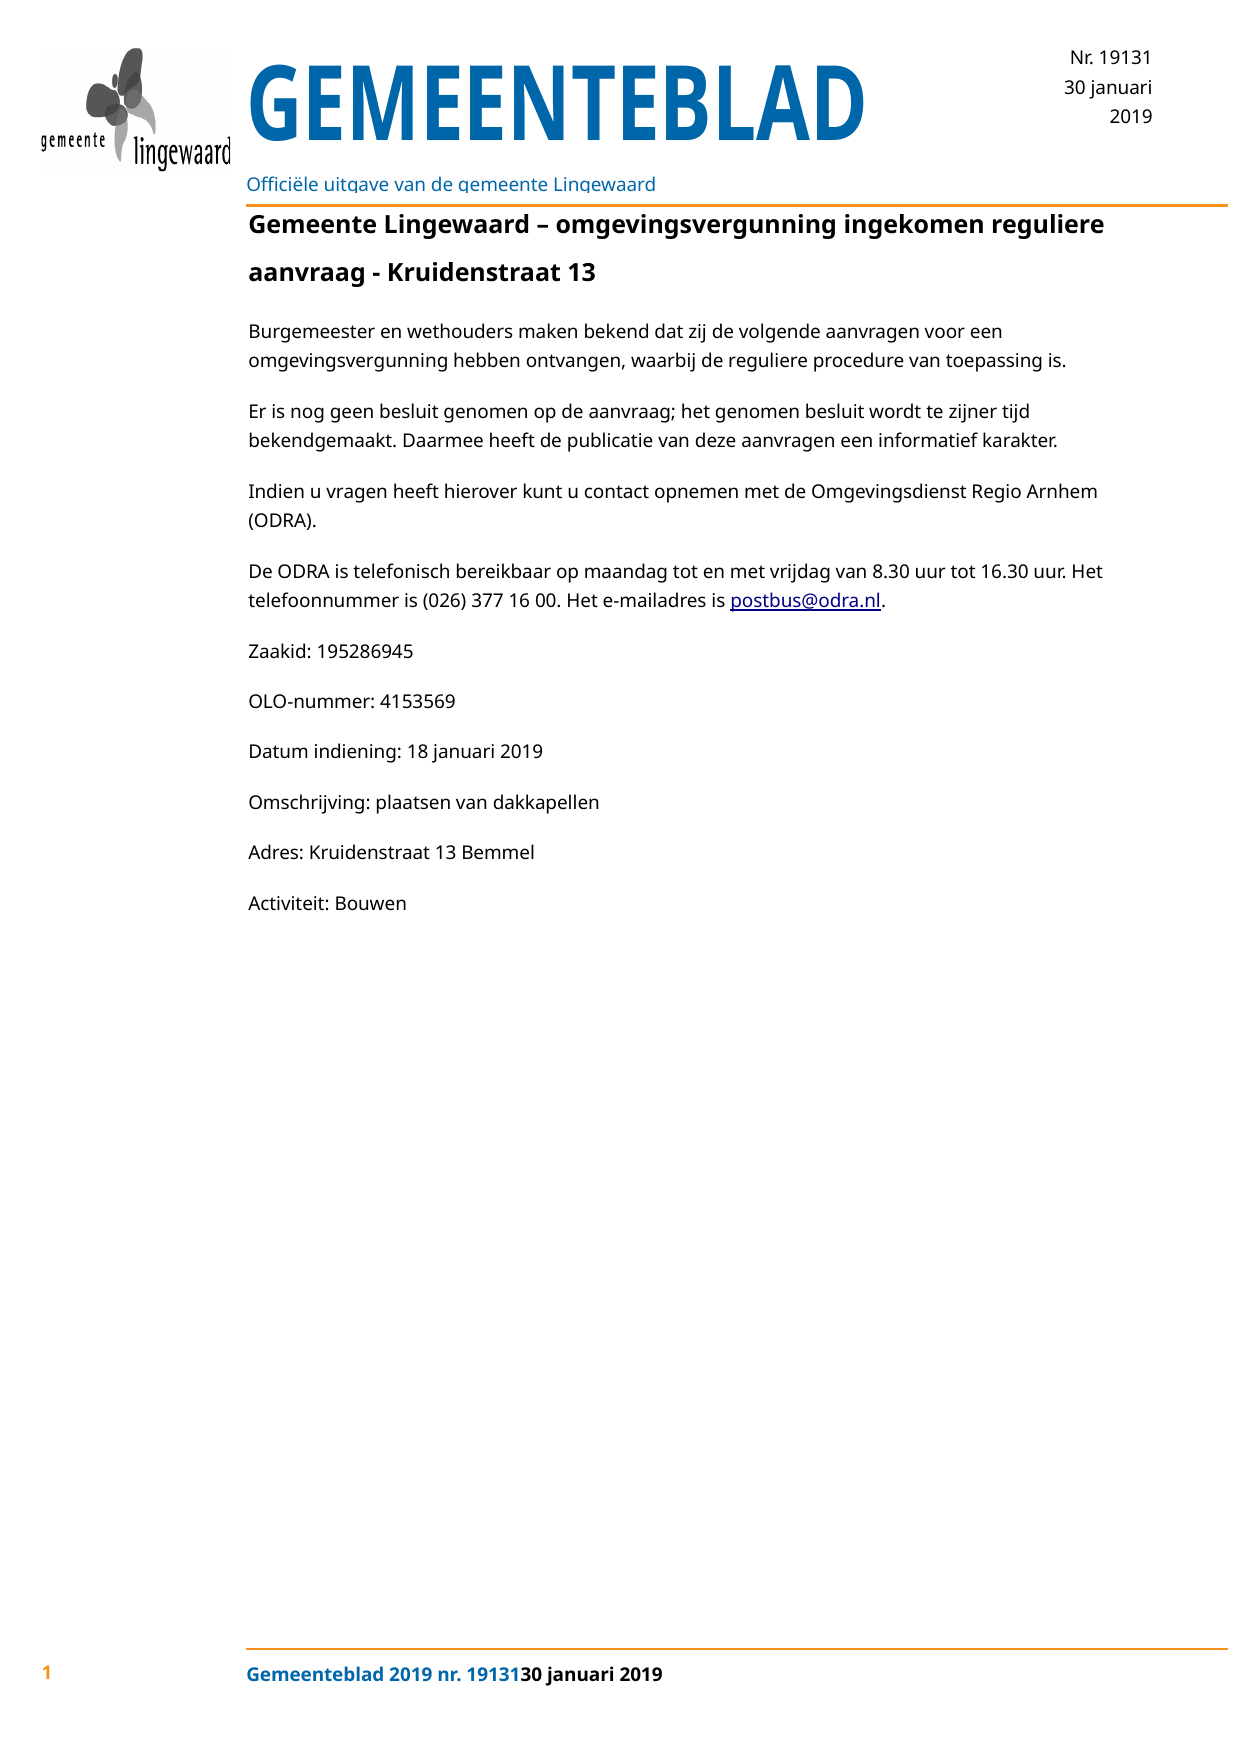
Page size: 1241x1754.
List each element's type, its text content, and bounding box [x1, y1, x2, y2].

text Activiteit: Bouwen [248, 890, 1152, 916]
text Datum indiening: 18 januari 2019 [248, 739, 1152, 764]
text Indien u vragen heeft hierover kunt u contact opnemen met de Omgevingsdienst Regio Arnhem (ODRA). [248, 478, 1152, 533]
text Adres: Kruidenstraat 13 Bemmel [248, 839, 1152, 865]
text Omschrijving: plaatsen van dakkapellen [248, 789, 1152, 815]
picture [41, 47, 231, 172]
text Zaakid: 195286945 [248, 638, 1152, 664]
text Gemeente Lingewaard – omgevingsvergunning ingekomen reguliere aanvraag - Kruidenstraat 13 [248, 207, 1152, 288]
text Burgemeester en wethouders maken bekend dat zij de volgende aanvragen voor een omgevingsvergunning hebben ontvangen, waarbij de reguliere procedure van toepassing is. [248, 318, 1152, 373]
text OLO-nummer: 4153569 [248, 688, 1152, 714]
text Er is nog geen besluit genomen op de aanvraag; het genomen besluit wordt te zijner tijd bekendgemaakt. Daarmee heeft de publicatie van deze aanvragen een informatief karakter. [248, 398, 1152, 453]
text De ODRA is telefonisch bereikbaar op maandag tot en met vrijdag van 8.30 uur tot 16.30 uur. Het telefoonnummer is (026) 377 16 00. Het e-mailadres is postbus@odra.nl. [248, 558, 1152, 613]
